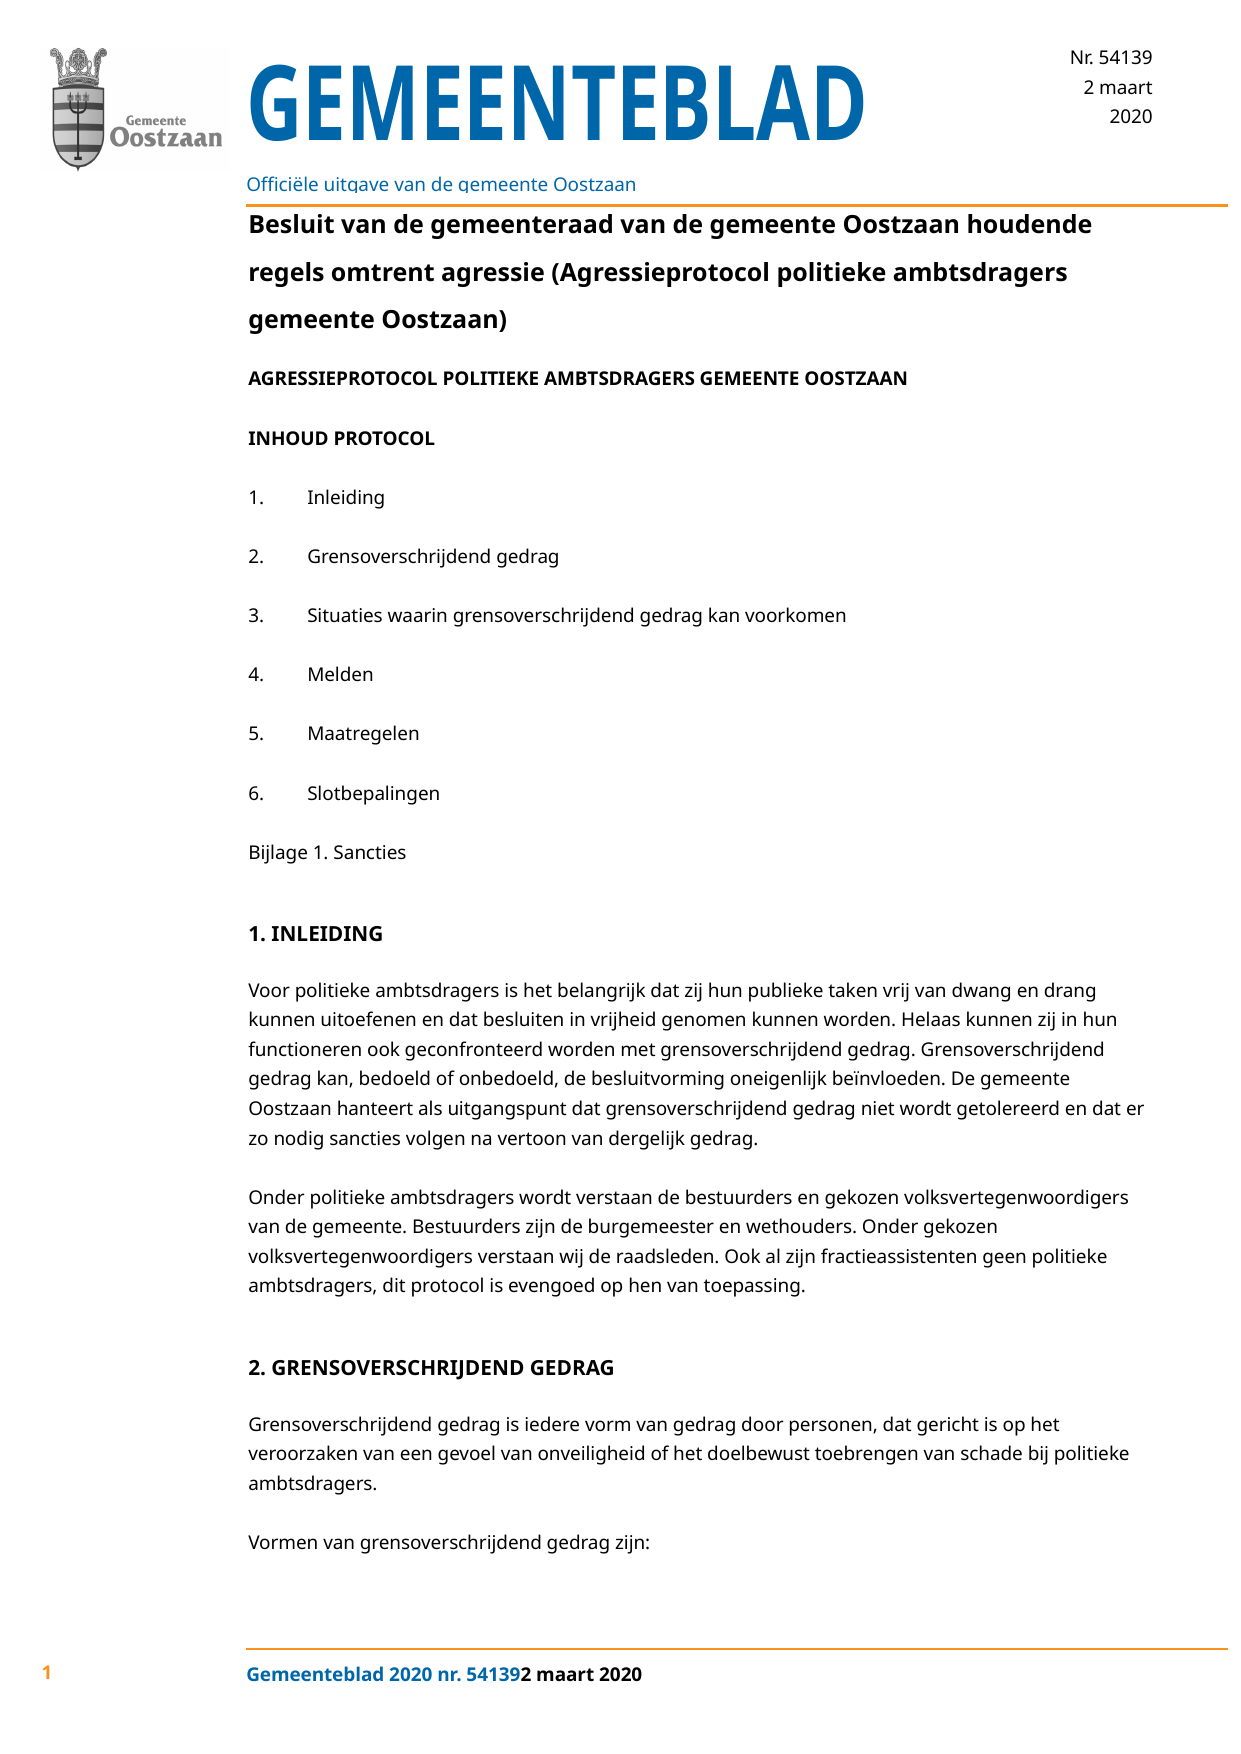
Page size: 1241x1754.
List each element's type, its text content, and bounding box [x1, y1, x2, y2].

text 2. GRENSOVERSCHRIJDEND GEDRAG [248, 1353, 1152, 1381]
list Situaties waarin grensoverschrijdend gedrag kan voorkomen [248, 602, 1152, 628]
text Voor politieke ambtsdragers is het belangrijk dat zij hun publieke taken vrij van dwang en drang kunnen uitoefenen en dat besluiten in vrijheid genomen kunnen worden. Helaas kunnen zij in hun functioneren ook geconfronteerd worden met grensoverschrijdend gedrag. Grensoverschrijdend gedrag kan, bedoeld of onbedoeld, de besluitvorming oneigenlijk beïnvloeden. De gemeente Oostzaan hanteert als uitgangspunt dat grensoverschrijdend gedrag niet wordt getolereerd en dat er zo nodig sancties volgen na vertoon van dergelijk gedrag. [248, 977, 1152, 1151]
list Inleiding [248, 484, 1152, 509]
list Grensoverschrijdend gedrag [248, 543, 1152, 569]
list Melden [248, 661, 1152, 687]
text Besluit van de gemeenteraad van de gemeente Oostzaan houdende regels omtrent agressie (Agressieprotocol politieke ambtsdragers gemeente Oostzaan) [248, 207, 1152, 336]
list Maatregelen [248, 721, 1152, 746]
text Bijlage 1. Sancties [248, 839, 1152, 864]
text Grensoverschrijdend gedrag is iedere vorm van gedrag door personen, dat gericht is op het veroorzaken van een gevoel van onveiligheid of het doelbewust toebrengen van schade bij politieke ambtsdragers. [248, 1411, 1152, 1496]
text INHOUD PROTOCOL [248, 425, 1152, 450]
text Onder politieke ambtsdragers wordt verstaan de bestuurders en gekozen volksvertegenwoordigers van de gemeente. Bestuurders zijn de burgemeester en wethouders. Onder gekozen volksvertegenwoordigers verstaan wij de raadsleden. Ook al zijn fractieassistenten geen politieke ambtsdragers, dit protocol is evengoed op hen van toepassing. [248, 1184, 1152, 1298]
list Slotbepalingen [248, 780, 1152, 805]
text Vormen van grensoverschrijdend gedrag zijn: [248, 1529, 1152, 1555]
picture [41, 47, 231, 172]
text 1. INLEIDING [248, 919, 1152, 947]
text AGRESSIEPROTOCOL POLITIEKE AMBTSDRAGERS GEMEENTE OOSTZAAN [248, 366, 1152, 391]
